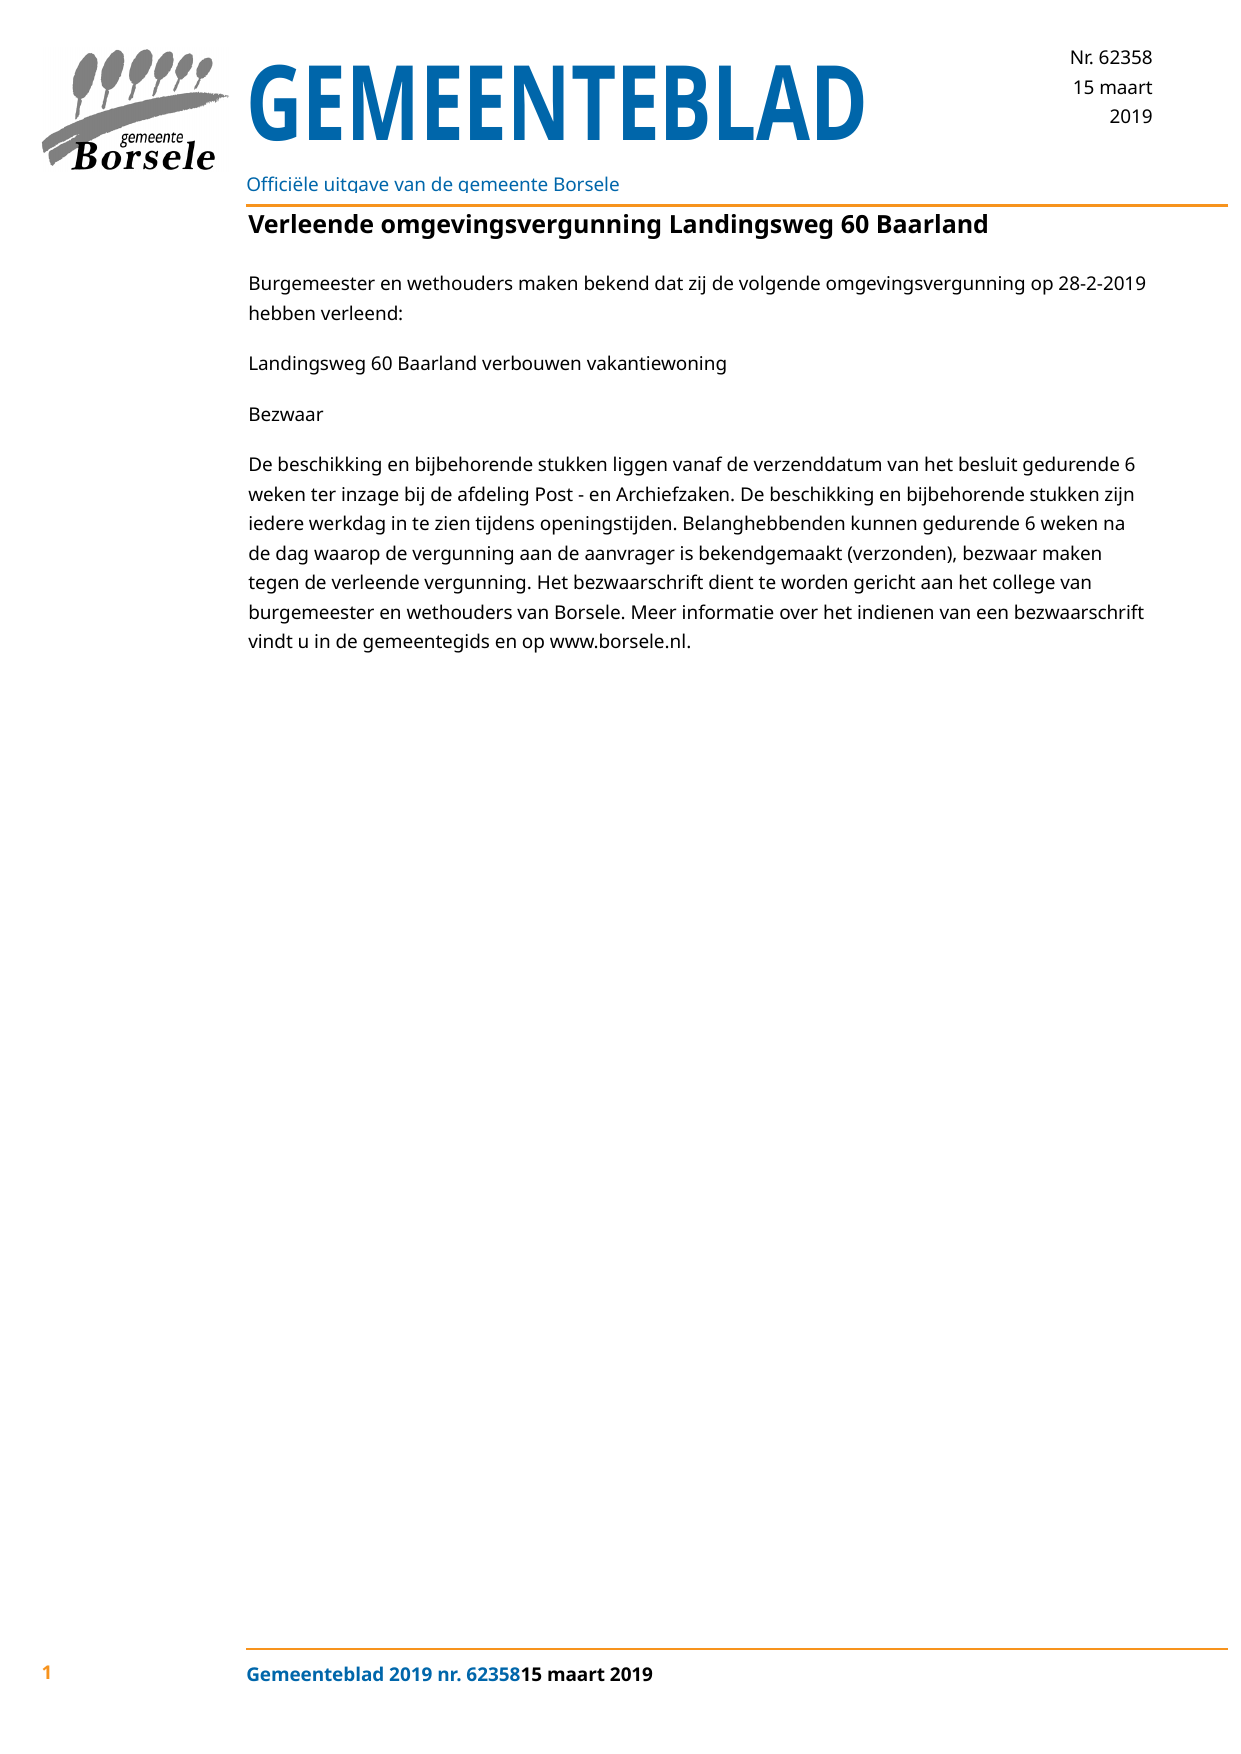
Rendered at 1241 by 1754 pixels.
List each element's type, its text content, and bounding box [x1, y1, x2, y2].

text Bezwaar [248, 401, 1152, 426]
picture [41, 47, 231, 172]
text De beschikking en bijbehorende stukken liggen vanaf de verzenddatum van het besluit gedurende 6 weken ter inzage bij de afdeling Post - en Archiefzaken. De beschikking en bijbehorende stukken zijn iedere werkdag in te zien tijdens openingstijden. Belanghebbenden kunnen gedurende 6 weken na de dag waarop de vergunning aan de aanvrager is bekendgemaakt (verzonden), bezwaar maken tegen de verleende vergunning. Het bezwaarschrift dient te worden gericht aan het college van burgemeester en wethouders van Borsele. Meer informatie over het indienen van een bezwaarschrift vindt u in de gemeentegids en op www.borsele.nl. [248, 451, 1152, 654]
text Landingsweg 60 Baarland verbouwen vakantiewoning [248, 350, 1152, 376]
text Burgemeester en wethouders maken bekend dat zij de volgende omgevingsvergunning op 28-2-2019 hebben verleend: [248, 270, 1152, 326]
text Verleende omgevingsvergunning Landingsweg 60 Baarland [248, 207, 1152, 241]
